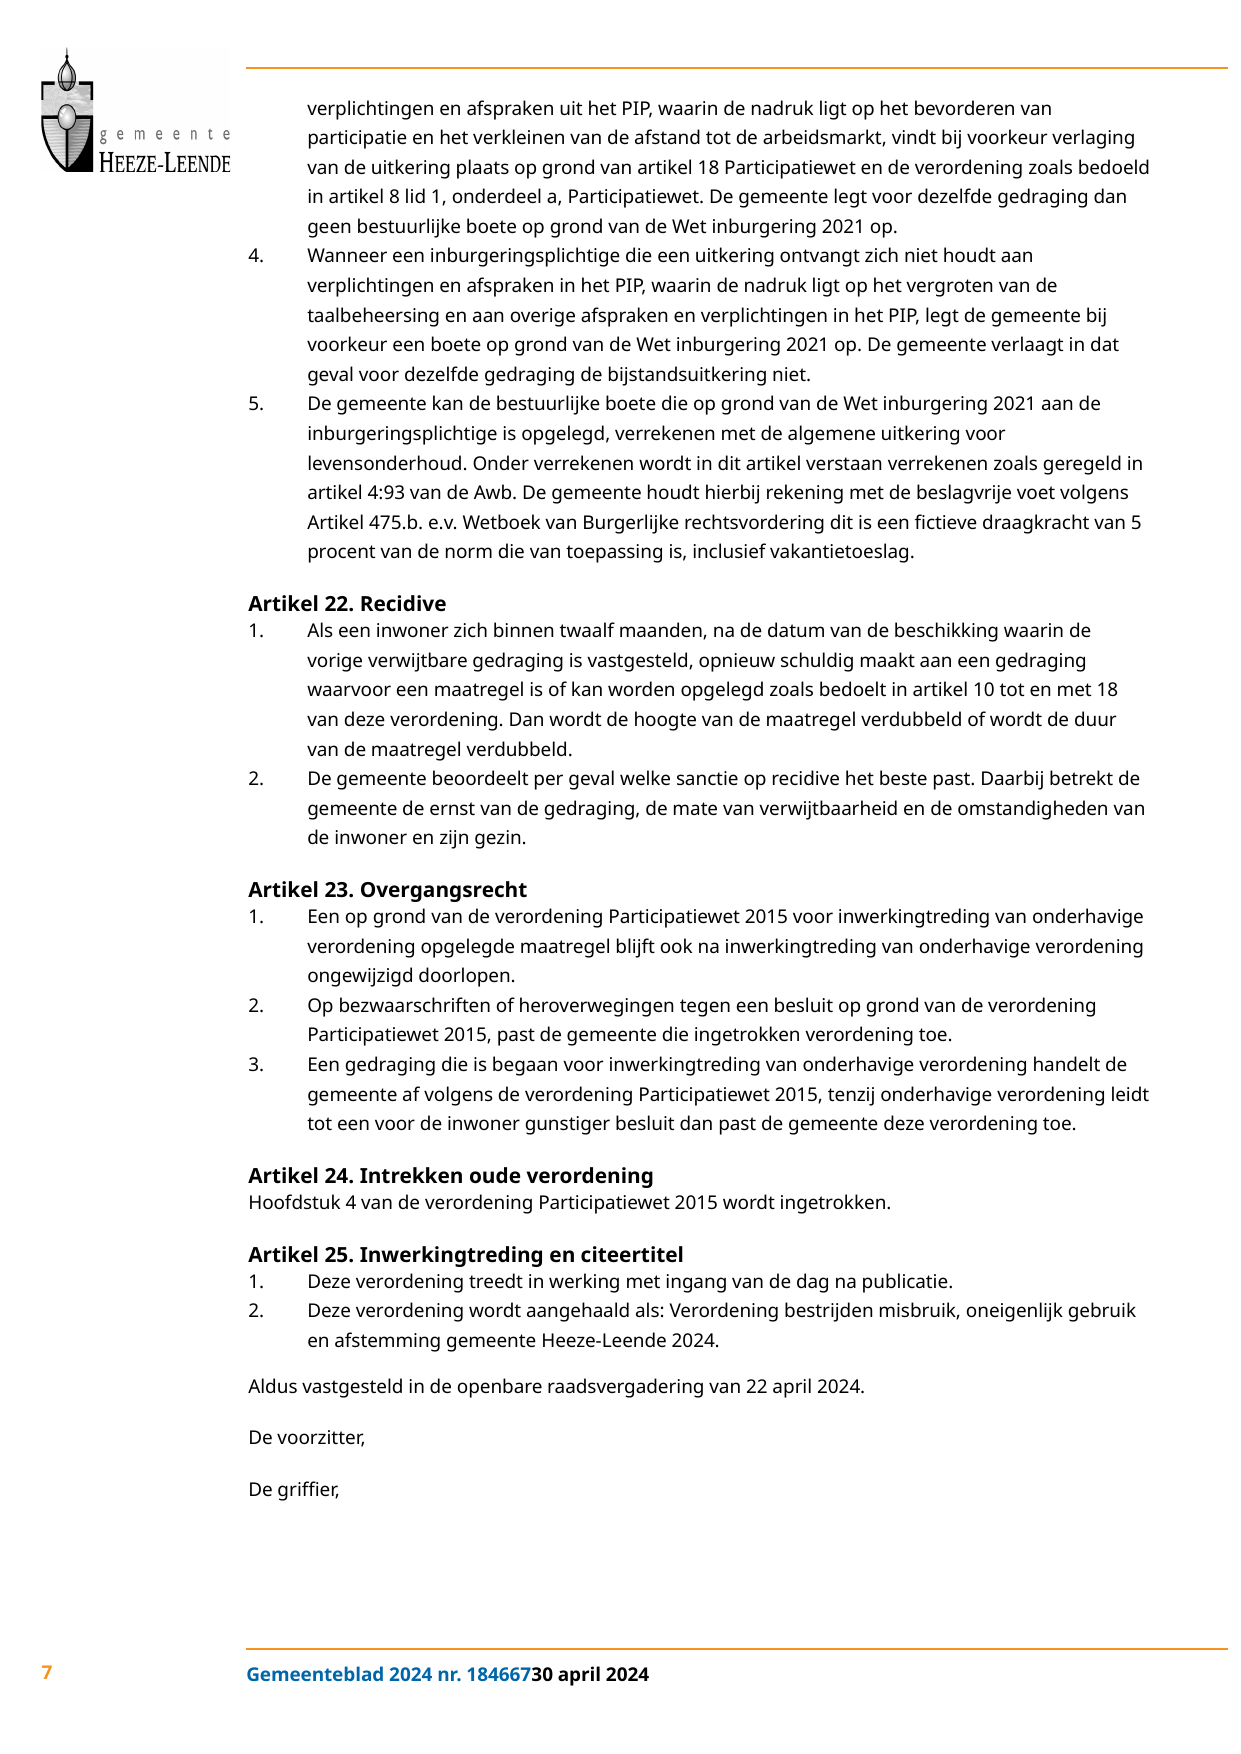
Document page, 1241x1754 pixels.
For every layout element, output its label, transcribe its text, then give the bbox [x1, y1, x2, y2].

text De voorzitter, [248, 1424, 1152, 1450]
picture [41, 47, 231, 172]
list verplichtingen en afspraken uit het PIP, waarin de nadruk ligt op het bevorderen van participatie en het verkleinen van de afstand tot de arbeidsmarkt, vindt bij voorkeur verlaging van de uitkering plaats op grond van artikel 18 Participatiewet en de verordening zoals bedoeld in artikel 8 lid 1, onderdeel a, Participatiewet. De gemeente legt voor dezelfde gedraging dan geen bestuurlijke boete op grond van de Wet inburgering 2021 op. [248, 95, 1152, 239]
text Artikel 24. Intrekken oude verordening [248, 1161, 1152, 1189]
list Deze verordening wordt aangehaald als: Verordening bestrijden misbruik, oneigenlijk gebruik en afstemming gemeente Heeze-Leende 2024. [248, 1298, 1152, 1353]
text De griffier, [248, 1476, 1152, 1502]
list De gemeente beoordeelt per geval welke sanctie op recidive het beste past. Daarbij betrekt de gemeente de ernst van de gedraging, de mate van verwijtbaarheid en de omstandigheden van de inwoner en zijn gezin. [248, 765, 1152, 850]
list Als een inwoner zich binnen twaalf maanden, na de datum van de beschikking waarin de vorige verwijtbare gedraging is vastgesteld, opnieuw schuldig maakt aan een gedraging waarvoor een maatregel is of kan worden opgelegd zoals bedoelt in artikel 10 tot en met 18 van deze verordening. Dan wordt de hoogte van de maatregel verdubbeld of wordt de duur van de maatregel verdubbeld. [248, 617, 1152, 761]
text Artikel 23. Overgangsrecht [248, 875, 1152, 903]
list Een gedraging die is begaan voor inwerkingtreding van onderhavige verordening handelt de gemeente af volgens de verordening Participatiewet 2015, tenzij onderhavige verordening leidt tot een voor de inwoner gunstiger besluit dan past de gemeente deze verordening toe. [248, 1051, 1152, 1136]
text Artikel 25. Inwerkingtreding en citeertitel [248, 1240, 1152, 1268]
list De gemeente kan de bestuurlijke boete die op grond van de Wet inburgering 2021 aan de inburgeringsplichtige is opgelegd, verrekenen met de algemene uitkering voor levensonderhoud. Onder verrekenen wordt in dit artikel verstaan verrekenen zoals geregeld in artikel 4:93 van de Awb. De gemeente houdt hierbij rekening met de beslagvrije voet volgens Artikel 475.b. e.v. Wetboek van Burgerlijke rechtsvordering dit is een fictieve draagkracht van 5 procent van de norm die van toepassing is, inclusief vakantietoeslag. [248, 391, 1152, 564]
text Hoofdstuk 4 van de verordening Participatiewet 2015 wordt ingetrokken. [248, 1189, 1152, 1215]
list Deze verordening treedt in werking met ingang van de dag na publicatie. [248, 1268, 1152, 1294]
list Een op grond van de verordening Participatiewet 2015 voor inwerkingtreding van onderhavige verordening opgelegde maatregel blijft ook na inwerkingtreding van onderhavige verordening ongewijzigd doorlopen. [248, 903, 1152, 988]
text Aldus vastgesteld in de openbare raadsvergadering van 22 april 2024. [248, 1373, 1152, 1399]
text Artikel 22. Recidive [248, 589, 1152, 617]
list Wanneer een inburgeringsplichtige die een uitkering ontvangt zich niet houdt aan verplichtingen en afspraken in het PIP, waarin de nadruk ligt op het vergroten van de taalbeheersing en aan overige afspraken en verplichtingen in het PIP, legt de gemeente bij voorkeur een boete op grond van de Wet inburgering 2021 op. De gemeente verlaagt in dat geval voor dezelfde gedraging de bijstandsuitkering niet. [248, 243, 1152, 387]
list Op bezwaarschriften of heroverwegingen tegen een besluit op grond van de verordening Participatiewet 2015, past de gemeente die ingetrokken verordening toe. [248, 992, 1152, 1047]
